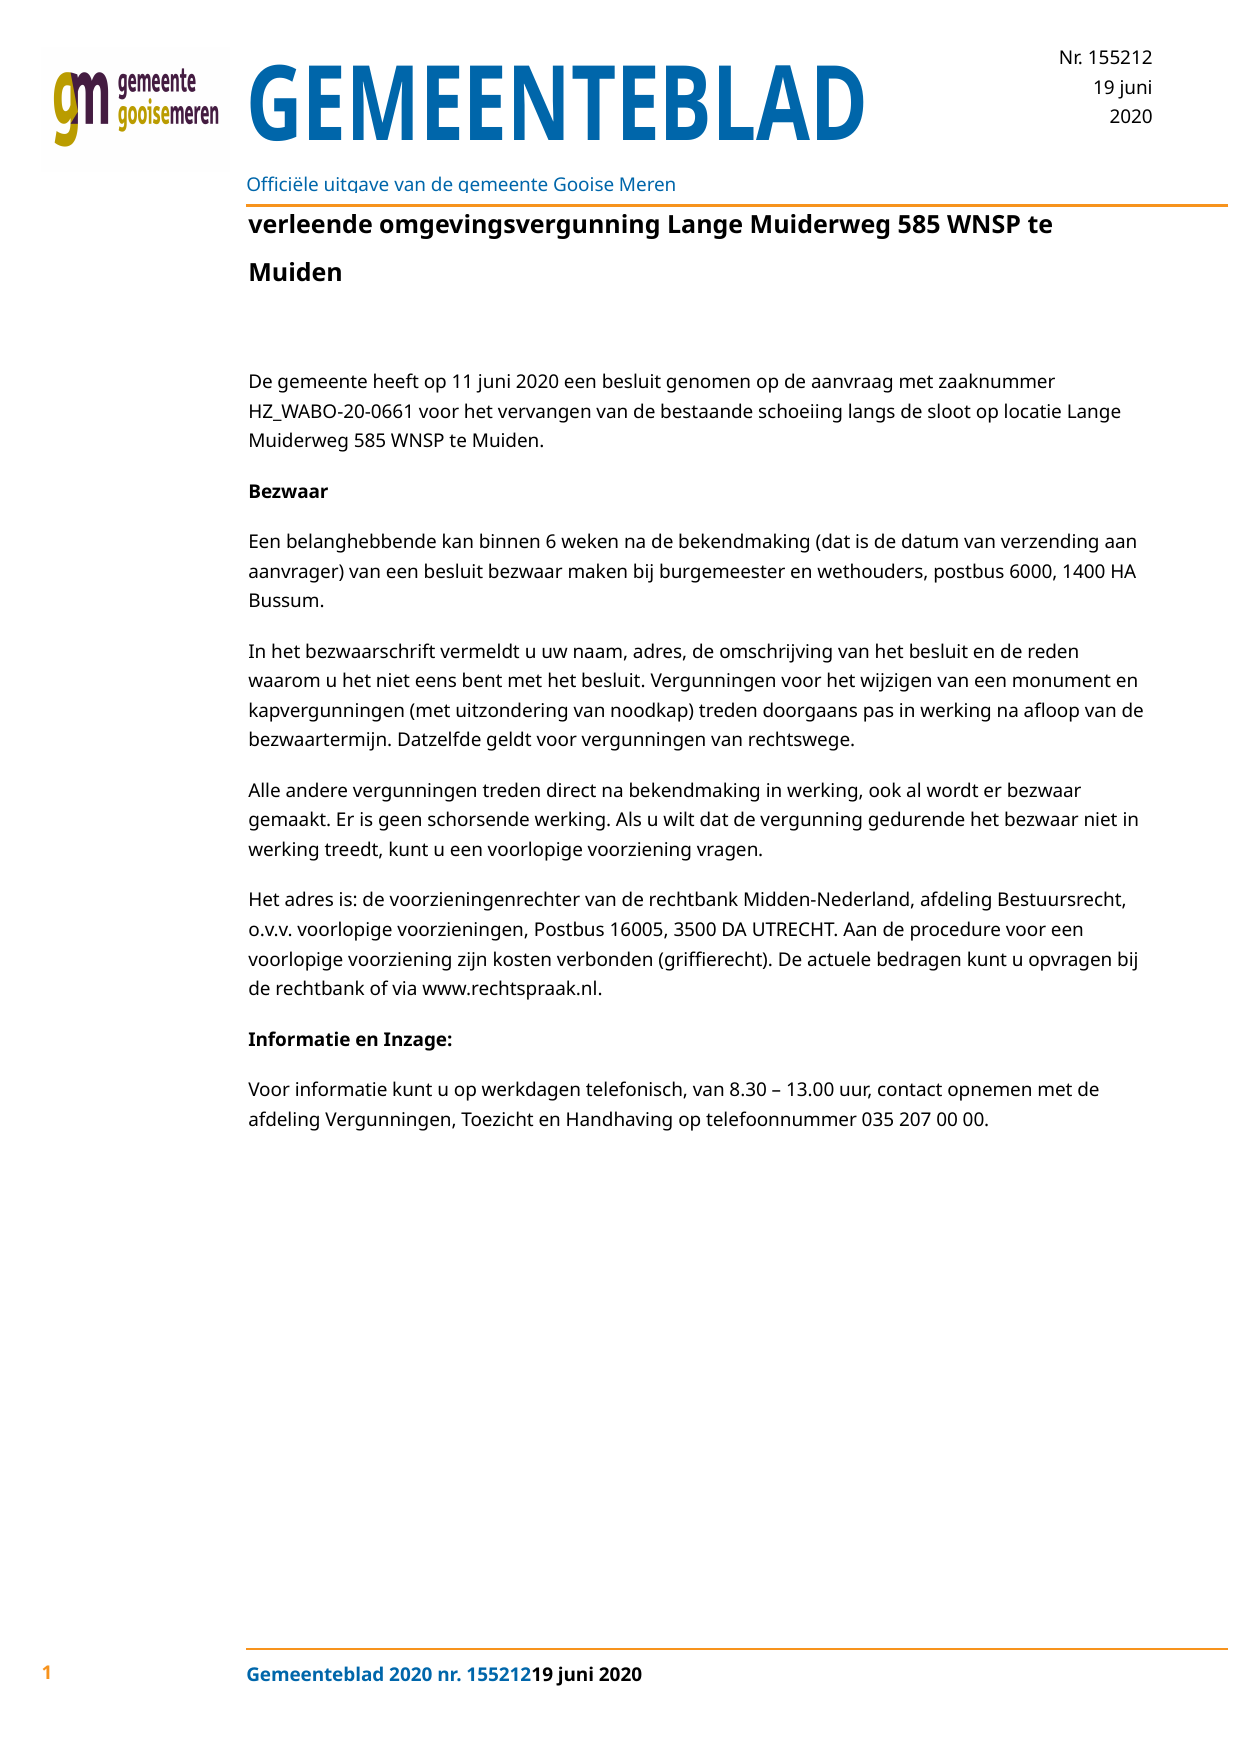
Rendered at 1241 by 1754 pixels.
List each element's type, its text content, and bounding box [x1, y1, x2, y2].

picture [41, 47, 231, 172]
text Informatie en Inzage: [248, 1026, 1152, 1052]
text Alle andere vergunningen treden direct na bekendmaking in werking, ook al wordt er bezwaar gemaakt. Er is geen schorsende werking. Als u wilt dat de vergunning gedurende het bezwaar niet in werking treedt, kunt u een voorlopige voorziening vragen. [248, 777, 1152, 862]
text In het bezwaarschrift vermeldt u uw naam, adres, de omschrijving van het besluit en de reden waarom u het niet eens bent met het besluit. Vergunningen voor het wijzigen van een monument en kapvergunningen (met uitzondering van noodkap) treden doorgaans pas in werking na afloop van de bezwaartermijn. Datzelfde geldt voor vergunningen van rechtswege. [248, 638, 1152, 752]
text Een belanghebbende kan binnen 6 weken na de bekendmaking (dat is de datum van verzending aan aanvrager) van een besluit bezwaar maken bij burgemeester en wethouders, postbus 6000, 1400 HA Bussum. [248, 528, 1152, 613]
text verleende omgevingsvergunning Lange Muiderweg 585 WNSP te Muiden [248, 207, 1152, 288]
text De gemeente heeft op 11 juni 2020 een besluit genomen op de aanvraag met zaaknummer HZ_WABO-20-0661 voor het vervangen van de bestaande schoeiing langs de sloot op locatie Lange Muiderweg 585 WNSP te Muiden. [248, 368, 1152, 453]
text Het adres is: de voorzieningenrechter van de rechtbank Midden-Nederland, afdeling Bestuursrecht, o.v.v. voorlopige voorzieningen, Postbus 16005, 3500 DA UTRECHT. Aan de procedure voor een voorlopige voorziening zijn kosten verbonden (griffierecht). De actuele bedragen kunt u opvragen bij de rechtbank of via www.rechtspraak.nl. [248, 887, 1152, 1001]
text Voor informatie kunt u op werkdagen telefonisch, van 8.30 – 13.00 uur, contact opnemen met de afdeling Vergunningen, Toezicht en Handhaving op telefoonnummer 035 207 00 00. [248, 1076, 1152, 1132]
text Bezwaar [248, 478, 1152, 504]
